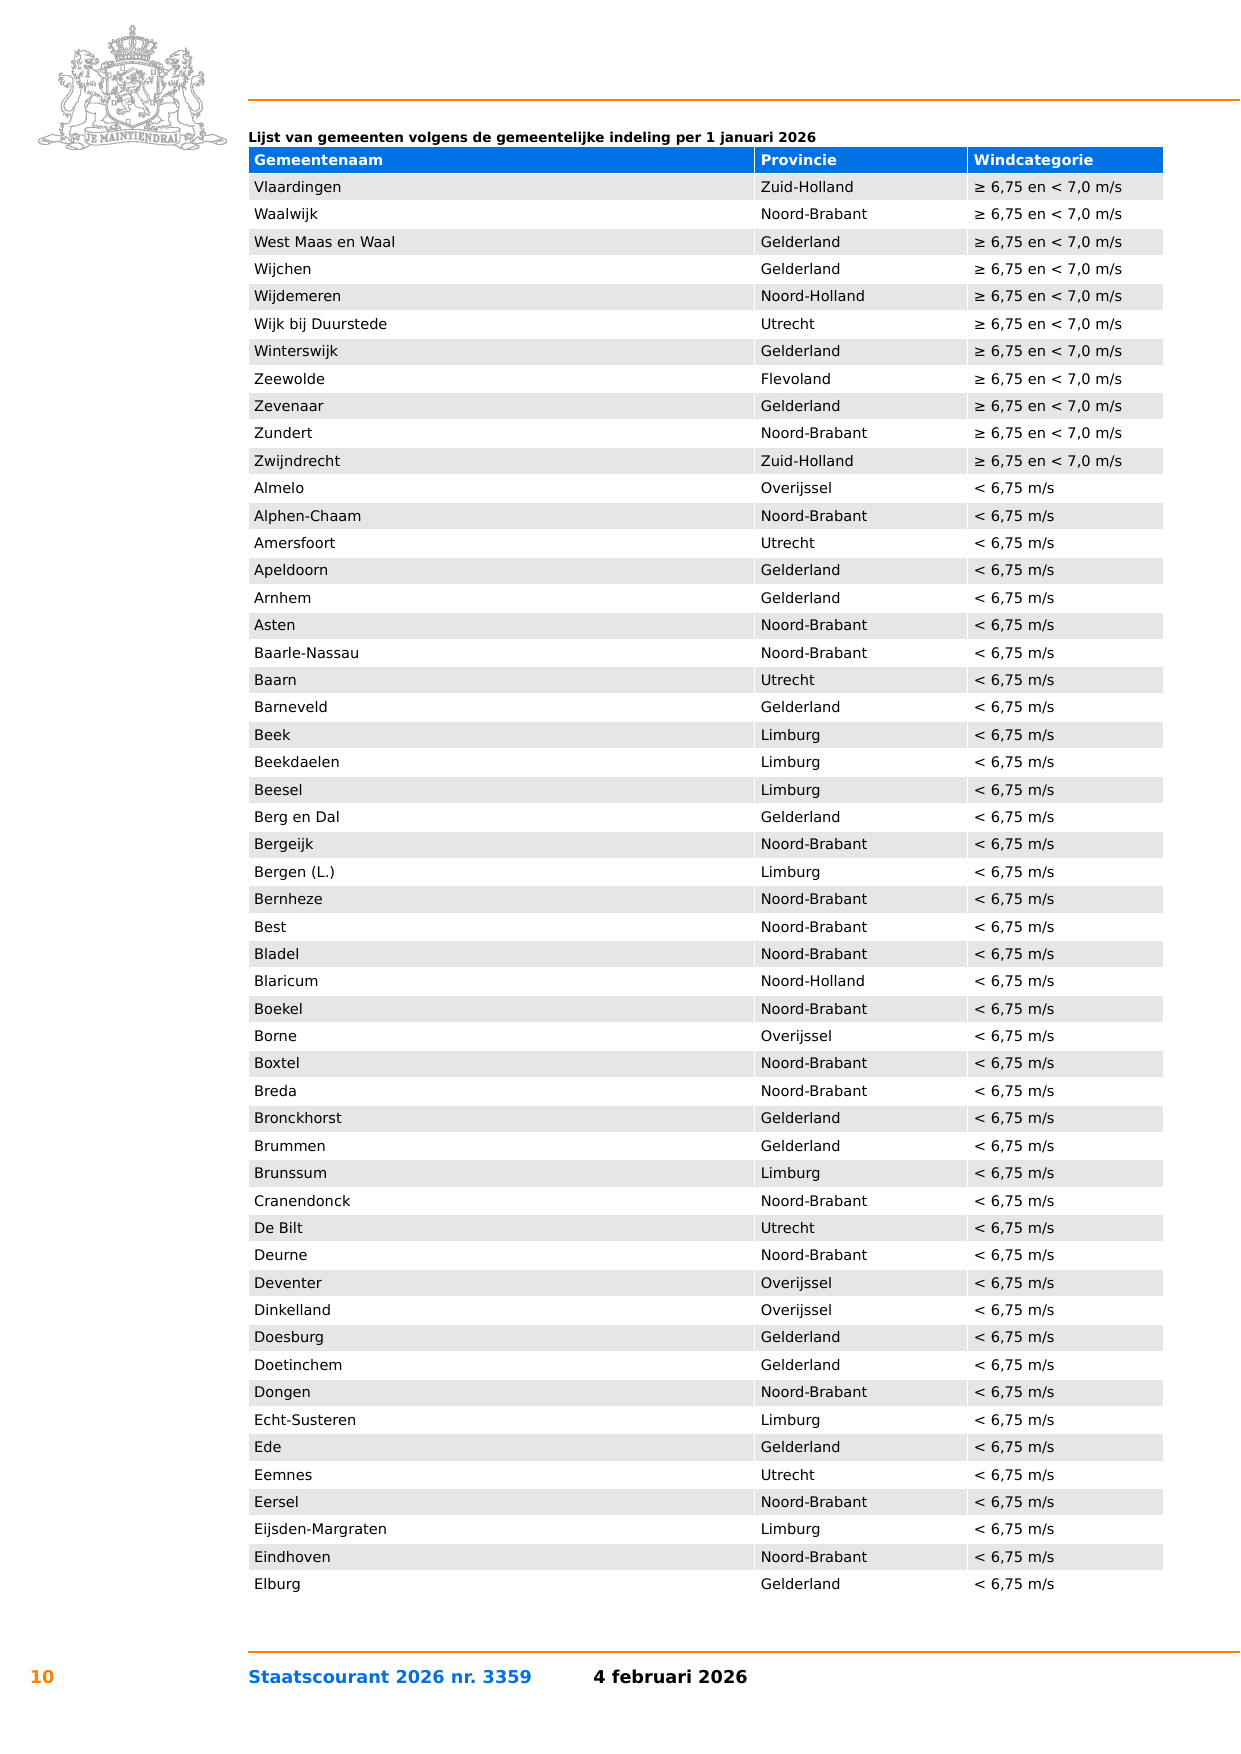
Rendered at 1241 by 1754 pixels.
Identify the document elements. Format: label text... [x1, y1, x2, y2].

table_cell Beesel [249, 777, 754, 803]
table_cell < 6,75 m/s [968, 1516, 1163, 1543]
table_cell Limburg [755, 1407, 967, 1433]
table_cell Best [249, 914, 754, 940]
table_cell < 6,75 m/s [968, 941, 1163, 967]
table_cell Beek [249, 722, 754, 748]
table_cell Winterswijk [249, 339, 754, 365]
table_cell Limburg [755, 777, 967, 803]
table_cell Gelderland [755, 1133, 967, 1159]
table_cell Noord-Brabant [755, 503, 967, 529]
table_cell Noord-Brabant [755, 1380, 967, 1406]
table_cell Zwijndrecht [249, 448, 754, 474]
table_cell Gelderland [755, 558, 967, 584]
table_cell Breda [249, 1078, 754, 1104]
table_cell Overijssel [755, 1297, 967, 1324]
table_cell Zuid-Holland [755, 174, 967, 200]
table_header Lijst van gemeenten volgens de gemeentelijke indeling per 1 januari 2026 [248, 130, 1163, 146]
table_cell Noord-Brabant [755, 996, 967, 1022]
table_cell ≥ 6,75 en < 7,0 m/s [968, 201, 1163, 228]
table_cell ≥ 6,75 en < 7,0 m/s [968, 393, 1163, 419]
table_cell < 6,75 m/s [968, 1243, 1163, 1269]
table_cell Gelderland [755, 1571, 967, 1598]
table_cell < 6,75 m/s [968, 695, 1163, 721]
table_cell < 6,75 m/s [968, 969, 1163, 995]
table_cell Noord-Brabant [755, 1544, 967, 1570]
table_cell Gelderland [755, 229, 967, 255]
table_cell Utrecht [755, 311, 967, 337]
table_cell Zuid-Holland [755, 448, 967, 474]
table_cell Gelderland [755, 393, 967, 419]
table_cell < 6,75 m/s [968, 585, 1163, 611]
table_cell Almelo [249, 475, 754, 502]
table_cell < 6,75 m/s [968, 1160, 1163, 1187]
table_cell Noord-Brabant [755, 1188, 967, 1214]
table_cell Echt-Susteren [249, 1407, 754, 1433]
table_cell < 6,75 m/s [968, 1407, 1163, 1433]
table_cell Noord-Brabant [755, 1078, 967, 1104]
table_cell ≥ 6,75 en < 7,0 m/s [968, 339, 1163, 365]
table_cell Doetinchem [249, 1352, 754, 1378]
table_cell Doesburg [249, 1325, 754, 1351]
table_cell Overijssel [755, 1270, 967, 1296]
table_cell Elburg [249, 1571, 754, 1598]
table_cell Arnhem [249, 585, 754, 611]
table_cell Noord-Brabant [755, 832, 967, 858]
picture [38, 25, 227, 150]
table_cell Zeewolde [249, 366, 754, 392]
table_cell Gelderland [755, 804, 967, 831]
table_cell < 6,75 m/s [968, 804, 1163, 831]
table_cell < 6,75 m/s [968, 1106, 1163, 1132]
table_cell < 6,75 m/s [968, 1078, 1163, 1104]
table_cell Eersel [249, 1489, 754, 1515]
table_cell Noord-Brabant [755, 640, 967, 666]
table_cell Gelderland [755, 339, 967, 365]
table_cell Deurne [249, 1243, 754, 1269]
table_cell Limburg [755, 1160, 967, 1187]
table_cell < 6,75 m/s [968, 558, 1163, 584]
table_cell Ede [249, 1434, 754, 1461]
table_cell < 6,75 m/s [968, 859, 1163, 885]
table_cell Brummen [249, 1133, 754, 1159]
table_cell Bernheze [249, 886, 754, 913]
table_cell < 6,75 m/s [968, 1571, 1163, 1598]
table_cell Overijssel [755, 475, 967, 502]
table_cell Limburg [755, 722, 967, 748]
table_cell Bergeijk [249, 832, 754, 858]
table_cell < 6,75 m/s [968, 1352, 1163, 1378]
table_cell Noord-Holland [755, 969, 967, 995]
table_cell < 6,75 m/s [968, 1489, 1163, 1515]
table_cell West Maas en Waal [249, 229, 754, 255]
table_cell < 6,75 m/s [968, 1544, 1163, 1570]
table_cell ≥ 6,75 en < 7,0 m/s [968, 229, 1163, 255]
table_cell < 6,75 m/s [968, 914, 1163, 940]
table_cell Baarn [249, 667, 754, 693]
table_cell Provincie [755, 147, 967, 173]
table_cell Vlaardingen [249, 174, 754, 200]
table_cell Gelderland [755, 695, 967, 721]
table_cell ≥ 6,75 en < 7,0 m/s [968, 311, 1163, 337]
table_cell Limburg [755, 749, 967, 776]
table_cell < 6,75 m/s [968, 832, 1163, 858]
table_cell Noord-Holland [755, 284, 967, 310]
table_cell Baarle-Nassau [249, 640, 754, 666]
table_cell Boekel [249, 996, 754, 1022]
table_cell ≥ 6,75 en < 7,0 m/s [968, 448, 1163, 474]
table_cell Zundert [249, 421, 754, 447]
table_cell < 6,75 m/s [968, 1133, 1163, 1159]
table_cell Windcategorie [968, 147, 1163, 173]
table_cell < 6,75 m/s [968, 777, 1163, 803]
table_cell Bladel [249, 941, 754, 967]
table_cell Noord-Brabant [755, 914, 967, 940]
table_cell < 6,75 m/s [968, 530, 1163, 557]
table_cell Noord-Brabant [755, 886, 967, 913]
table_cell < 6,75 m/s [968, 886, 1163, 913]
table_cell Borne [249, 1023, 754, 1050]
table_cell Bronckhorst [249, 1106, 754, 1132]
table_cell Noord-Brabant [755, 1489, 967, 1515]
table_cell Eemnes [249, 1462, 754, 1488]
table_cell Dongen [249, 1380, 754, 1406]
table_cell Gelderland [755, 585, 967, 611]
table_cell < 6,75 m/s [968, 749, 1163, 776]
table_cell Limburg [755, 1516, 967, 1543]
table_cell Limburg [755, 859, 967, 885]
table_cell Utrecht [755, 530, 967, 557]
table_cell Gemeentenaam [249, 147, 754, 173]
table_cell < 6,75 m/s [968, 613, 1163, 639]
table_cell Flevoland [755, 366, 967, 392]
table_cell Amersfoort [249, 530, 754, 557]
table_cell ≥ 6,75 en < 7,0 m/s [968, 284, 1163, 310]
table_cell ≥ 6,75 en < 7,0 m/s [968, 256, 1163, 283]
table_cell Boxtel [249, 1051, 754, 1077]
table_cell Eijsden-Margraten [249, 1516, 754, 1543]
table_cell < 6,75 m/s [968, 1434, 1163, 1461]
table_cell Noord-Brabant [755, 1243, 967, 1269]
table_cell < 6,75 m/s [968, 667, 1163, 693]
table_cell De Bilt [249, 1215, 754, 1241]
table_cell < 6,75 m/s [968, 1297, 1163, 1324]
table_cell < 6,75 m/s [968, 503, 1163, 529]
table_cell Utrecht [755, 667, 967, 693]
table_cell Waalwijk [249, 201, 754, 228]
table_cell Wijchen [249, 256, 754, 283]
table_cell Asten [249, 613, 754, 639]
table_cell Barneveld [249, 695, 754, 721]
table_cell Cranendonck [249, 1188, 754, 1214]
table_cell Noord-Brabant [755, 941, 967, 967]
table_cell < 6,75 m/s [968, 1325, 1163, 1351]
table_cell < 6,75 m/s [968, 996, 1163, 1022]
table_cell < 6,75 m/s [968, 1462, 1163, 1488]
table_cell Utrecht [755, 1215, 967, 1241]
table_cell Deventer [249, 1270, 754, 1296]
table_cell ≥ 6,75 en < 7,0 m/s [968, 174, 1163, 200]
table_cell Dinkelland [249, 1297, 754, 1324]
table_cell < 6,75 m/s [968, 722, 1163, 748]
table_cell Blaricum [249, 969, 754, 995]
table_cell Alphen-Chaam [249, 503, 754, 529]
table_cell < 6,75 m/s [968, 1023, 1163, 1050]
table_cell Berg en Dal [249, 804, 754, 831]
table_cell < 6,75 m/s [968, 640, 1163, 666]
table_cell < 6,75 m/s [968, 1215, 1163, 1241]
table_cell Bergen (L.) [249, 859, 754, 885]
table_cell Zevenaar [249, 393, 754, 419]
table_cell < 6,75 m/s [968, 1380, 1163, 1406]
table_cell Gelderland [755, 1325, 967, 1351]
table_cell Eindhoven [249, 1544, 754, 1570]
table_cell < 6,75 m/s [968, 475, 1163, 502]
table_cell < 6,75 m/s [968, 1051, 1163, 1077]
table_cell Gelderland [755, 1352, 967, 1378]
table_cell ≥ 6,75 en < 7,0 m/s [968, 366, 1163, 392]
table_cell Gelderland [755, 1434, 967, 1461]
table_cell < 6,75 m/s [968, 1188, 1163, 1214]
table_cell Brunssum [249, 1160, 754, 1187]
table_cell Apeldoorn [249, 558, 754, 584]
table_cell Noord-Brabant [755, 421, 967, 447]
table_cell Noord-Brabant [755, 613, 967, 639]
table_cell Wijk bij Duurstede [249, 311, 754, 337]
table_cell Noord-Brabant [755, 201, 967, 228]
table_cell Wijdemeren [249, 284, 754, 310]
table_cell < 6,75 m/s [968, 1270, 1163, 1296]
table_cell ≥ 6,75 en < 7,0 m/s [968, 421, 1163, 447]
table_cell Beekdaelen [249, 749, 754, 776]
table_cell Noord-Brabant [755, 1051, 967, 1077]
table_cell Utrecht [755, 1462, 967, 1488]
table_cell Overijssel [755, 1023, 967, 1050]
table_cell Gelderland [755, 1106, 967, 1132]
table_cell Gelderland [755, 256, 967, 283]
